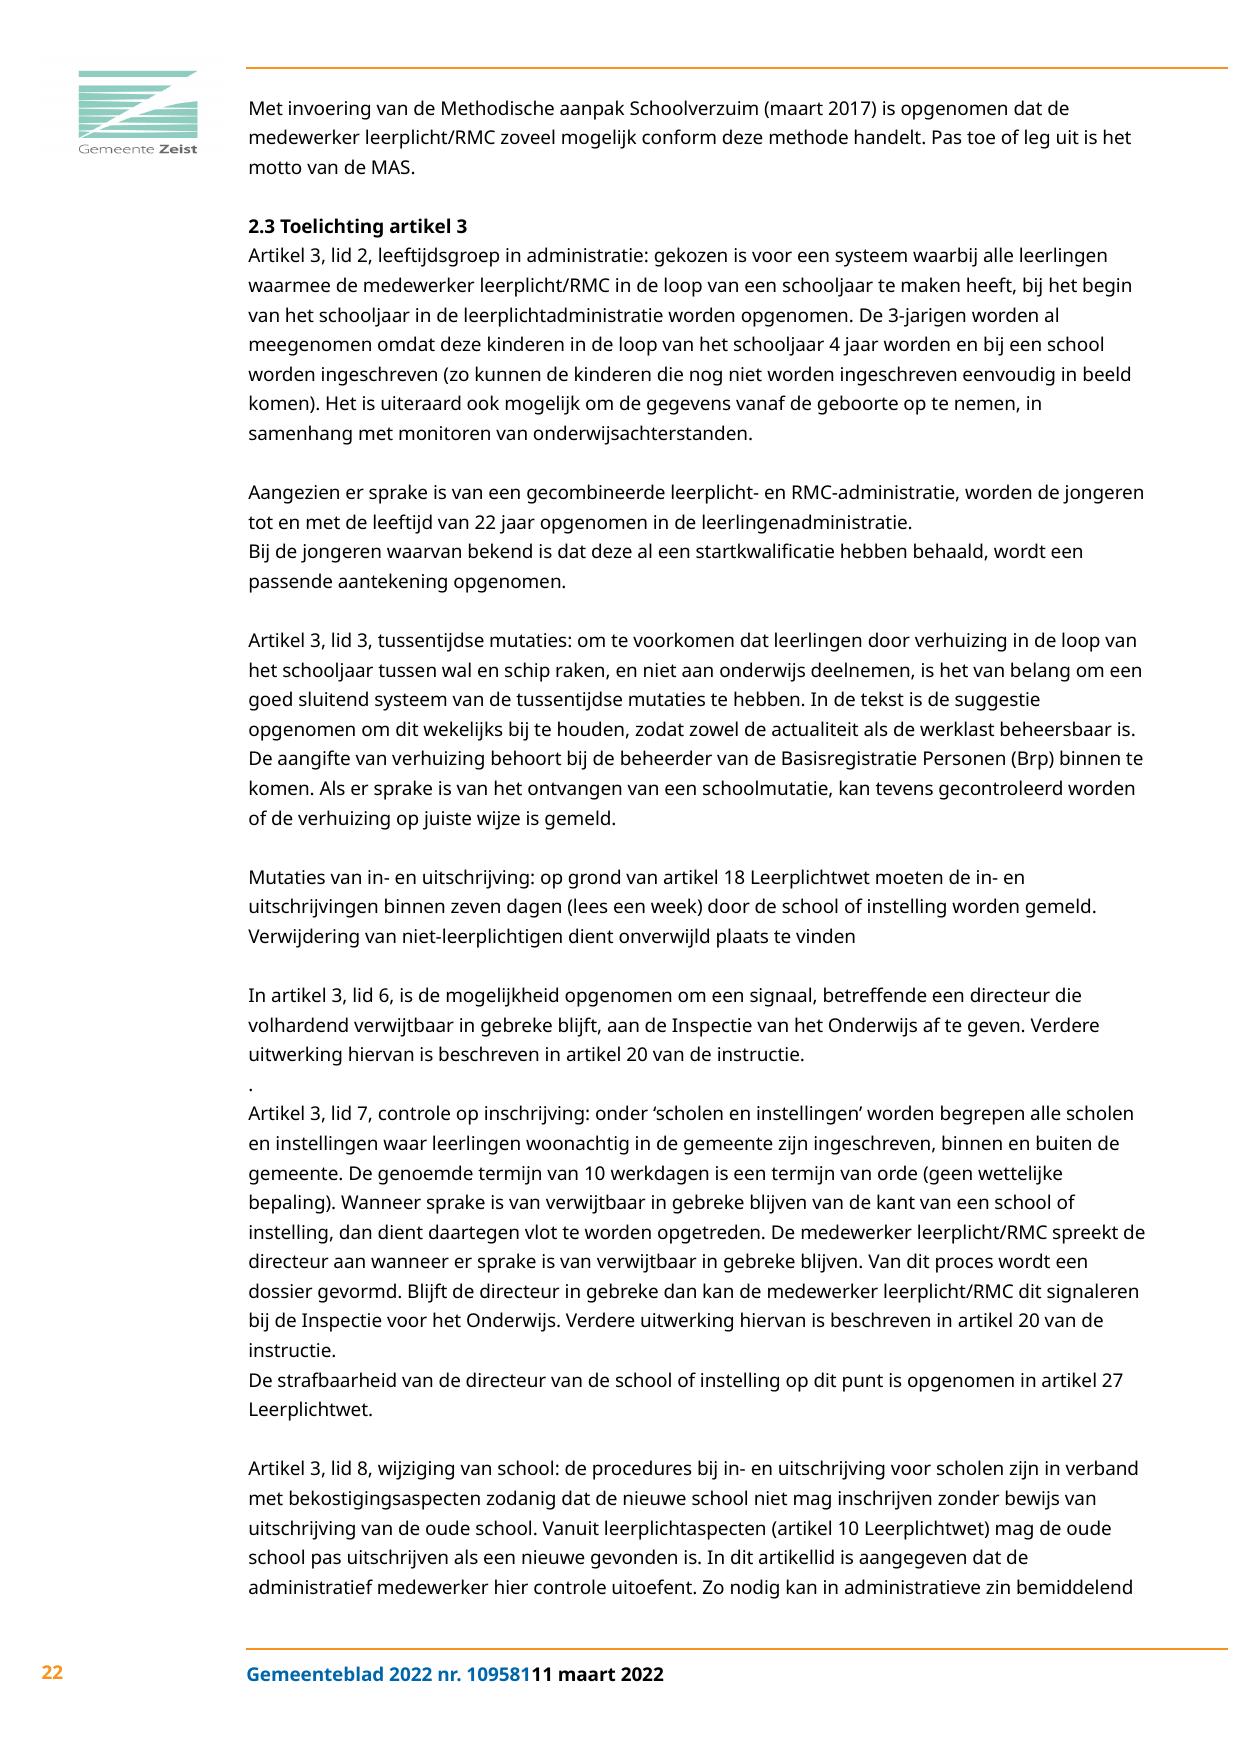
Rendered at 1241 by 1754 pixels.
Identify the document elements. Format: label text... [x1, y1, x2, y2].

picture [41, 47, 231, 172]
text Artikel 3, lid 2, leeftijdsgroep in administratie: gekozen is voor een systeem waarbij alle leerlingen waarmee de medewerker leerplicht/RMC in de loop van een schooljaar te maken heeft, bij het begin van het schooljaar in de leerplichtadministratie worden opgenomen. De 3-jarigen worden al meegenomen omdat deze kinderen in de loop van het schooljaar 4 jaar worden en bij een school worden ingeschreven (zo kunnen de kinderen die nog niet worden ingeschreven eenvoudig in beeld komen). Het is uiteraard ook mogelijk om de gegevens vanaf de geboorte op te nemen, in samenhang met monitoren van onderwijsachterstanden. [248, 243, 1152, 446]
text Bij de jongeren waarvan bekend is dat deze al een startkwalificatie hebben behaald, wordt een passende aantekening opgenomen. [248, 538, 1152, 594]
text . [248, 1071, 1152, 1097]
text De strafbaarheid van de directeur van de school of instelling op dit punt is opgenomen in artikel 27 Leerplichtwet. [248, 1367, 1152, 1422]
text 2.3 Toelichting artikel 3 [248, 213, 1152, 239]
text Artikel 3, lid 8, wijziging van school: de procedures bij in- en uitschrijving voor scholen zijn in verband met bekostigingsaspecten zodanig dat de nieuwe school niet mag inschrijven zonder bewijs van uitschrijving van de oude school. Vanuit leerplichtaspecten (artikel 10 Leerplichtwet) mag de oude school pas uitschrijven als een nieuwe gevonden is. In dit artikellid is aangegeven dat de administratief medewerker hier controle uitoefent. Zo nodig kan in administratieve zin bemiddelend [248, 1456, 1152, 1600]
text Artikel 3, lid 3, tussentijdse mutaties: om te voorkomen dat leerlingen door verhuizing in de loop van het schooljaar tussen wal en schip raken, en niet aan onderwijs deelnemen, is het van belang om een goed sluitend systeem van de tussentijdse mutaties te hebben. In de tekst is de suggestie opgenomen om dit wekelijks bij te houden, zodat zowel de actualiteit als de werklast beheersbaar is. De aangifte van verhuizing behoort bij de beheerder van de Basisregistratie Personen (Brp) binnen te komen. Als er sprake is van het ontvangen van een schoolmutatie, kan tevens gecontroleerd worden of de verhuizing op juiste wijze is gemeld. [248, 627, 1152, 831]
text Mutaties van in- en uitschrijving: op grond van artikel 18 Leerplichtwet moeten de in- en uitschrijvingen binnen zeven dagen (lees een week) door de school of instelling worden gemeld. Verwijdering van niet-leerplichtigen dient onverwijld plaats te vinden [248, 864, 1152, 949]
text In artikel 3, lid 6, is de mogelijkheid opgenomen om een signaal, betreffende een directeur die volhardend verwijtbaar in gebreke blijft, aan de Inspectie van het Onderwijs af te geven. Verdere uitwerking hiervan is beschreven in artikel 20 van de instructie. [248, 982, 1152, 1067]
text Aangezien er sprake is van een gecombineerde leerplicht- en RMC-administratie, worden de jongeren tot en met de leeftijd van 22 jaar opgenomen in de leerlingenadministratie. [248, 479, 1152, 535]
text Met invoering van de Methodische aanpak Schoolverzuim (maart 2017) is opgenomen dat de medewerker leerplicht/RMC zoveel mogelijk conform deze methode handelt. Pas toe of leg uit is het motto van de MAS. [248, 95, 1152, 180]
text Artikel 3, lid 7, controle op inschrijving: onder ‘scholen en instellingen’ worden begrepen alle scholen en instellingen waar leerlingen woonachtig in de gemeente zijn ingeschreven, binnen en buiten de gemeente. De genoemde termijn van 10 werkdagen is een termijn van orde (geen wettelijke bepaling). Wanneer sprake is van verwijtbaar in gebreke blijven van de kant van een school of instelling, dan dient daartegen vlot te worden opgetreden. De medewerker leerplicht/RMC spreekt de directeur aan wanneer er sprake is van verwijtbaar in gebreke blijven. Van dit proces wordt een dossier gevormd. Blijft de directeur in gebreke dan kan de medewerker leerplicht/RMC dit signaleren bij de Inspectie voor het Onderwijs. Verdere uitwerking hiervan is beschreven in artikel 20 van de instructie. [248, 1101, 1152, 1363]
